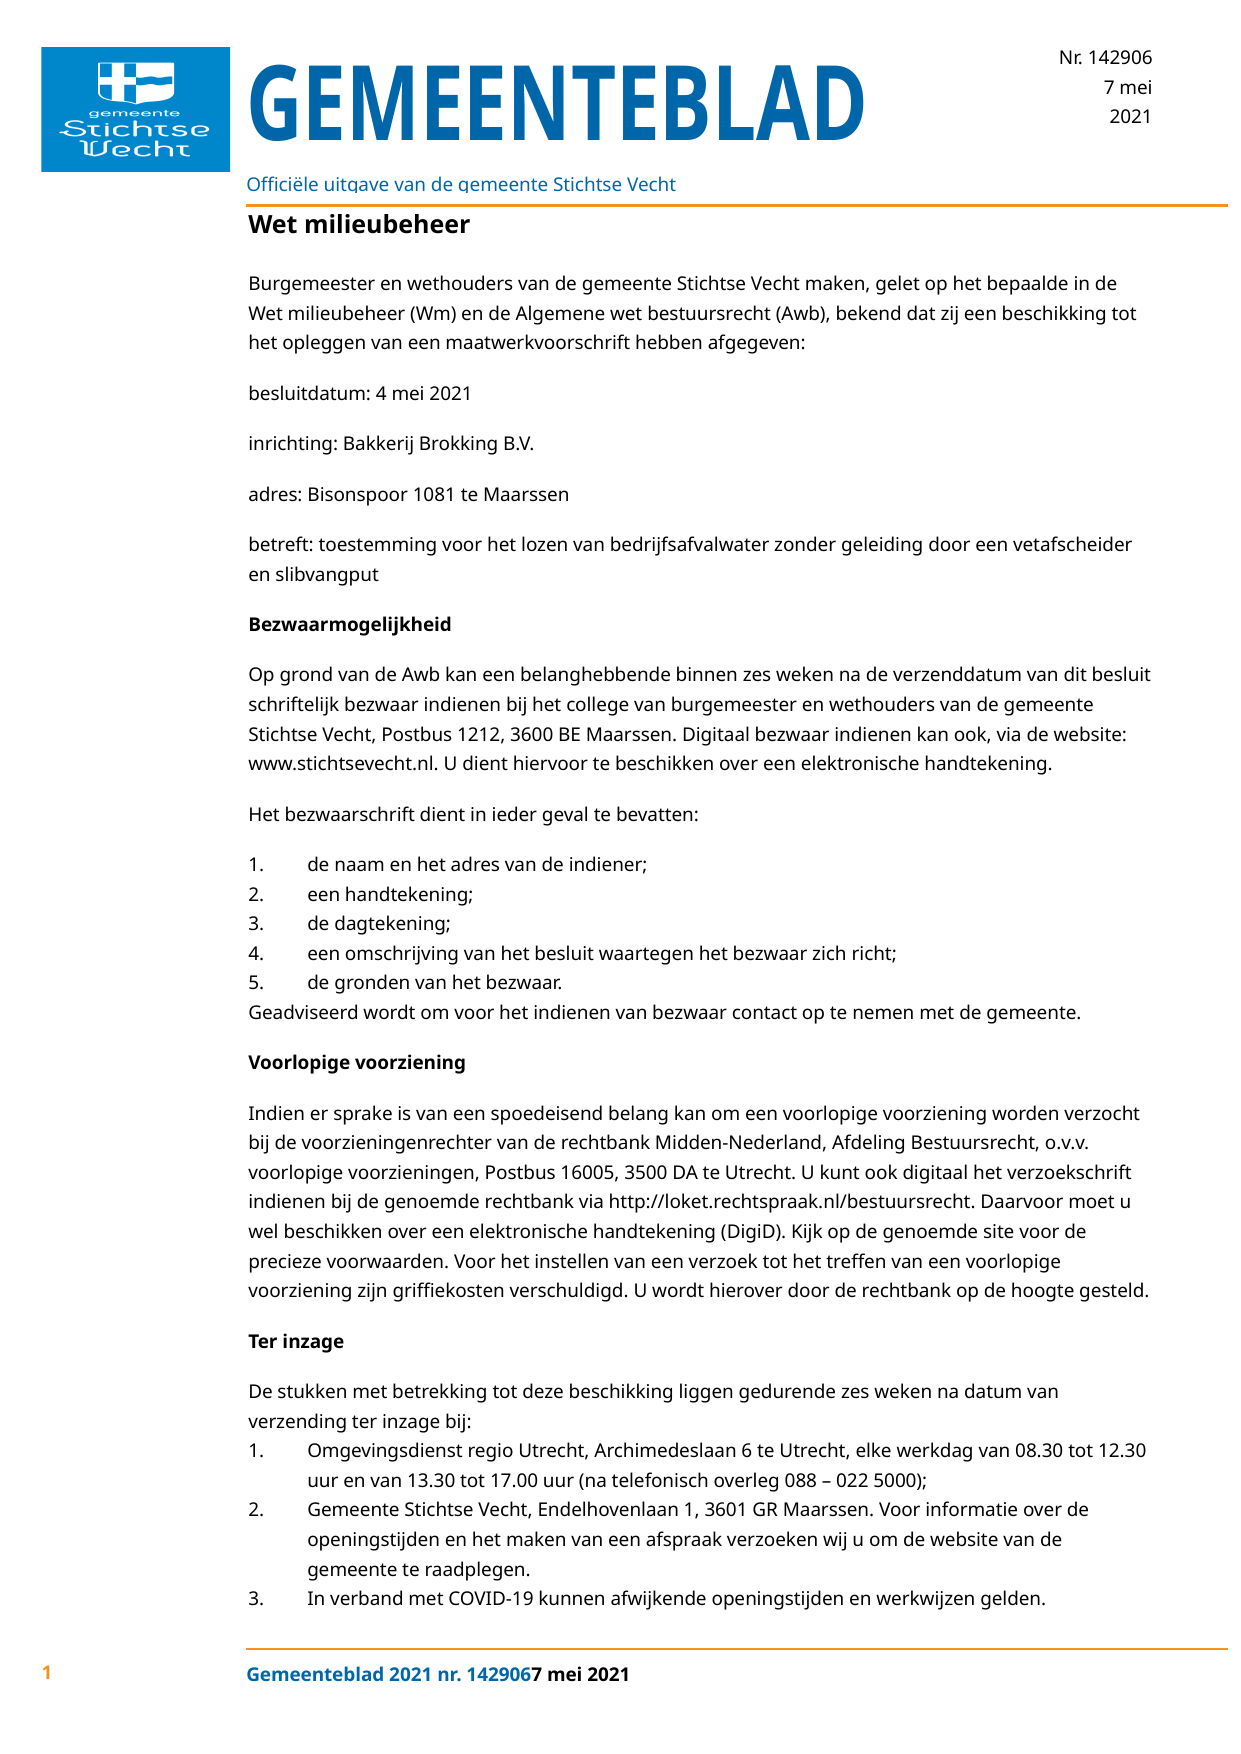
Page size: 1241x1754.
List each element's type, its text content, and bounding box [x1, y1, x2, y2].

list een handtekening; [248, 881, 1152, 906]
text Voorlopige voorziening [248, 1049, 1152, 1075]
text Bezwaarmogelijkheid [248, 611, 1152, 637]
text De stukken met betrekking tot deze beschikking liggen gedurende zes weken na datum van verzending ter inzage bij: [248, 1378, 1152, 1433]
list de gronden van het bezwaar. [248, 969, 1152, 995]
picture [99, 63, 135, 101]
text Burgemeester en wethouders van de gemeente Stichtse Vecht maken, gelet op het bepaalde in de Wet milieubeheer (Wm) en de Algemene wet bestuursrecht (Awb), bekend dat zij een beschikking tot het opleggen van een maatwerkvoorschrift hebben afgegeven: [248, 270, 1152, 355]
list Omgevingsdienst regio Utrecht, Archimedeslaan 6 te Utrecht, elke werkdag van 08.30 tot 12.30 uur en van 13.30 tot 17.00 uur (na telefonisch overleg 088 – 022 5000); [248, 1437, 1152, 1493]
list Gemeente Stichtse Vecht, Endelhovenlaan 1, 3601 GR Maarssen. Voor informatie over de openingstijden en het maken van een afspraak verzoeken wij u om de website van de gemeente te raadplegen. [248, 1497, 1152, 1581]
text Wet milieubeheer [248, 207, 1152, 241]
text Ter inzage [248, 1328, 1152, 1353]
picture [137, 63, 174, 103]
text Geadviseerd wordt om voor het indienen van bezwaar contact op te nemen met de gemeente. [248, 999, 1152, 1025]
text adres: Bisonspoor 1081 te Maarssen [248, 481, 1152, 506]
text inrichting: Bakkerij Brokking B.V. [248, 430, 1152, 456]
list een omschrijving van het besluit waartegen het bezwaar zich richt; [248, 940, 1152, 966]
text Het bezwaarschrift dient in ieder geval te bevatten: [248, 801, 1152, 826]
list In verband met COVID-19 kunnen afwijkende openingstijden en werkwijzen gelden. [248, 1585, 1152, 1611]
list de naam en het adres van de indiener; [248, 851, 1152, 877]
text besluitdatum: 4 mei 2021 [248, 380, 1152, 406]
text Op grond van de Awb kan een belanghebbende binnen zes weken na de verzenddatum van dit besluit schriftelijk bezwaar indienen bij het college van burgemeester en wethouders van de gemeente Stichtse Vecht, Postbus 1212, 3600 BE Maarssen. Digitaal bezwaar indienen kan ook, via de website: www.stichtsevecht.nl. U dient hiervoor te beschikken over een elektronische handtekening. [248, 662, 1152, 776]
list de dagtekening; [248, 910, 1152, 936]
text Indien er sprake is van een spoedeisend belang kan om een voorlopige voorziening worden verzocht bij de voorzieningenrechter van de rechtbank Midden-Nederland, Afdeling Bestuursrecht, o.v.v. voorlopige voorzieningen, Postbus 16005, 3500 DA te Utrecht. U kunt ook digitaal het verzoekschrift indienen bij de genoemde rechtbank via http://loket.rechtspraak.nl/bestuursrecht. Daarvoor moet u wel beschikken over een elektronische handtekening (DigiD). Kijk op de genoemde site voor de precieze voorwaarden. Voor het instellen van een verzoek tot het treffen van een voorlopige voorziening zijn griffiekosten verschuldigd. U wordt hierover door de rechtbank op de hoogte gesteld. [248, 1100, 1152, 1303]
text betreft: toestemming voor het lozen van bedrijfsafvalwater zonder geleiding door een vetafscheider en slibvangput [248, 531, 1152, 586]
